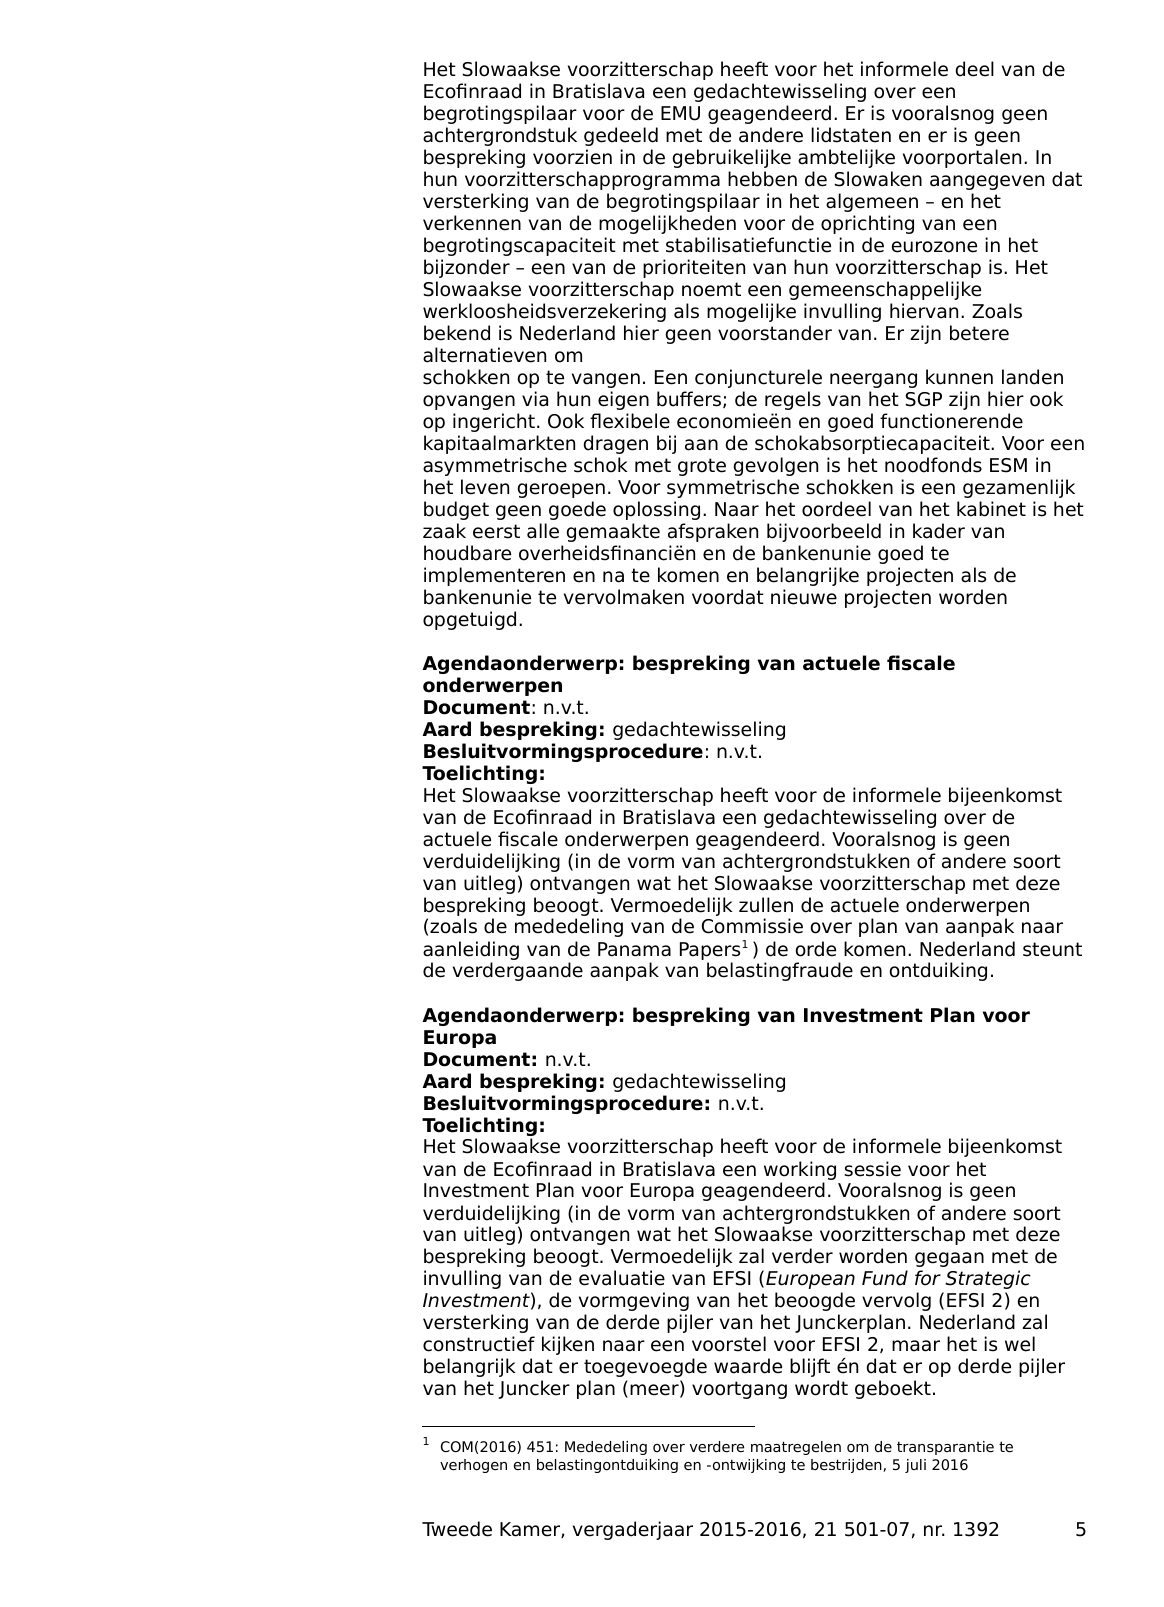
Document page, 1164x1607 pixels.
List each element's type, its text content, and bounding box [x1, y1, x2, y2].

text Aard bespreking: gedachtewisseling [422, 719, 1087, 741]
text Toelichting: [422, 763, 1087, 784]
text Agendaonderwerp: bespreking van actuele fiscale onderwerpen [422, 653, 1087, 697]
text Besluitvormingsprocedure: n.v.t. [422, 1092, 1087, 1114]
text Agendaonderwerp: bespreking van Investment Plan voor Europa [422, 1004, 1087, 1048]
text Het Slowaakse voorzitterschap heeft voor de informele bijeenkomst van de Ecofinraad in Bratislava een gedachtewisseling over de actuele fiscale onderwerpen geagendeerd. Vooralsnog is geen verduidelijking (in de vorm van achtergrondstukken of andere soort van uitleg) ontvangen wat het Slowaakse voorzitterschap met deze bespreking beoogt. Vermoedelijk zullen de actuele onderwerpen (zoals de mededeling van de Commissie over plan van aanpak naar aanleiding van de Panama Papers) de orde komen. Nederland steunt de verdergaande aanpak van belastingfraude en ontduiking. [422, 784, 1087, 982]
text schokken op te vangen. Een conjuncturele neergang kunnen landen opvangen via hun eigen buffers; de regels van het SGP zijn hier ook op ingericht. Ook flexibele economieën en goed functionerende kapitaalmarkten dragen bij aan de schokabsorptiecapaciteit. Voor een asymmetrische schok met grote gevolgen is het noodfonds ESM in het leven geroepen. Voor symmetrische schokken is een gezamenlijk budget geen goede oplossing. Naar het oordeel van het kabinet is het zaak eerst alle gemaakte afspraken bijvoorbeeld in kader van houdbare overheidsfinanciën en de bankenunie goed te implementeren en na te komen en belangrijke projecten als de bankenunie te vervolmaken voordat nieuwe projecten worden opgetuigd. [422, 367, 1087, 631]
text Het Slowaakse voorzitterschap heeft voor de informele bijeenkomst van de Ecofinraad in Bratislava een working sessie voor het Investment Plan voor Europa geagendeerd. Vooralsnog is geen verduidelijking (in de vorm van achtergrondstukken of andere soort van uitleg) ontvangen wat het Slowaakse voorzitterschap met deze bespreking beoogt. Vermoedelijk zal verder worden gegaan met de invulling van de evaluatie van EFSI (European Fund for Strategic Investment), de vormgeving van het beoogde vervolg (EFSI 2) en versterking van de derde pijler van het Junckerplan. Nederland zal constructief kijken naar een voorstel voor EFSI 2, maar het is wel belangrijk dat er toegevoegde waarde blijft én dat er op derde pijler van het Juncker plan (meer) voortgang wordt geboekt. [422, 1136, 1087, 1400]
text Document: n.v.t. [422, 697, 1087, 719]
text Besluitvormingsprocedure: n.v.t. [422, 741, 1087, 763]
text COM(2016) 451: Mededeling over verdere maatregelen om de transparantie te verhogen en belastingontduiking en -ontwijking te bestrijden, 5 juli 2016 [422, 1435, 1087, 1474]
text Aard bespreking: gedachtewisseling [422, 1071, 1087, 1092]
text Toelichting: [422, 1114, 1087, 1136]
text Document: n.v.t. [422, 1048, 1087, 1071]
text Het Slowaakse voorzitterschap heeft voor het informele deel van de Ecofinraad in Bratislava een gedachtewisseling over een begrotingspilaar voor de EMU geagendeerd. Er is vooralsnog geen achtergrondstuk gedeeld met de andere lidstaten en er is geen bespreking voorzien in de gebruikelijke ambtelijke voorportalen. In hun voorzitterschapprogramma hebben de Slowaken aangegeven dat versterking van de begrotingspilaar in het algemeen – en het verkennen van de mogelijkheden voor de oprichting van een begrotingscapaciteit met stabilisatiefunctie in de eurozone in het bijzonder – een van de prioriteiten van hun voorzitterschap is. Het Slowaakse voorzitterschap noemt een gemeenschappelijke werkloosheidsverzekering als mogelijke invulling hiervan. Zoals bekend is Nederland hier geen voorstander van. Er zijn betere alternatieven om [422, 59, 1087, 367]
